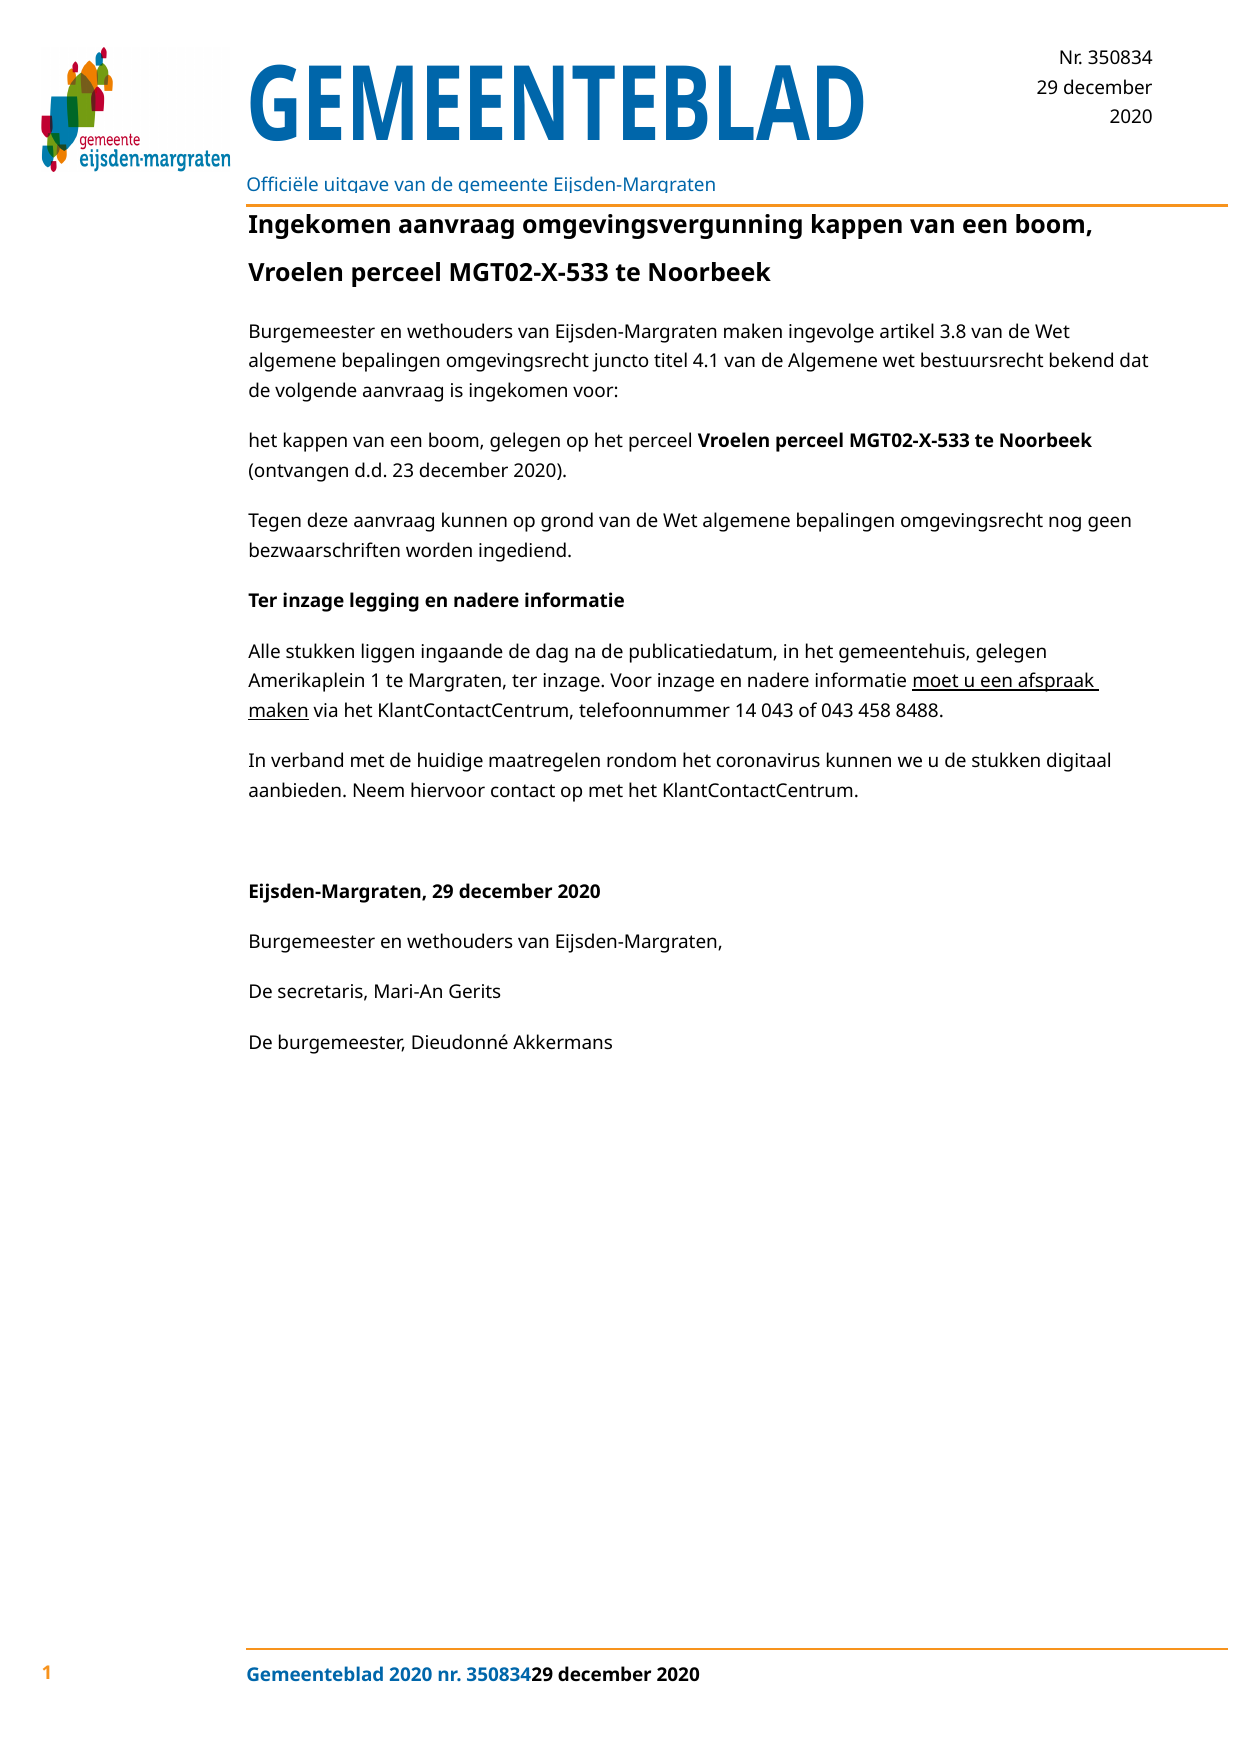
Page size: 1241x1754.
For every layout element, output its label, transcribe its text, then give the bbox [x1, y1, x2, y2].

text De burgemeester, Dieudonné Akkermans [248, 1029, 1152, 1055]
picture [41, 47, 231, 172]
text Ter inzage legging en nadere informatie [248, 587, 1152, 613]
text In verband met de huidige maatregelen rondom het coronavirus kunnen we u de stukken digitaal aanbieden. Neem hiervoor contact op met het KlantContactCentrum. [248, 747, 1152, 803]
text Burgemeester en wethouders van Eijsden-Margraten maken ingevolge artikel 3.8 van de Wet algemene bepalingen omgevingsrecht juncto titel 4.1 van de Algemene wet bestuursrecht bekend dat de volgende aanvraag is ingekomen voor: [248, 318, 1152, 403]
text Burgemeester en wethouders van Eijsden-Margraten, [248, 928, 1152, 954]
text Eijsden-Margraten, 29 december 2020 [248, 878, 1152, 904]
text De secretaris, Mari-An Gerits [248, 979, 1152, 1004]
text Tegen deze aanvraag kunnen op grond van de Wet algemene bepalingen omgevingsrecht nog geen bezwaarschriften worden ingediend. [248, 507, 1152, 563]
text Ingekomen aanvraag omgevingsvergunning kappen van een boom, Vroelen perceel MGT02-X-533 te Noorbeek [248, 207, 1152, 288]
text het kappen van een boom, gelegen op het perceel Vroelen perceel MGT02-X-533 te Noorbeek (ontvangen d.d. 23 december 2020). [248, 427, 1152, 483]
text Alle stukken liggen ingaande de dag na de publicatiedatum, in het gemeentehuis, gelegen Amerikaplein 1 te Margraten, ter inzage. Voor inzage en nadere informatie moet u een afspraak maken via het KlantContactCentrum, telefoonnummer 14 043 of 043 458 8488. [248, 638, 1152, 723]
